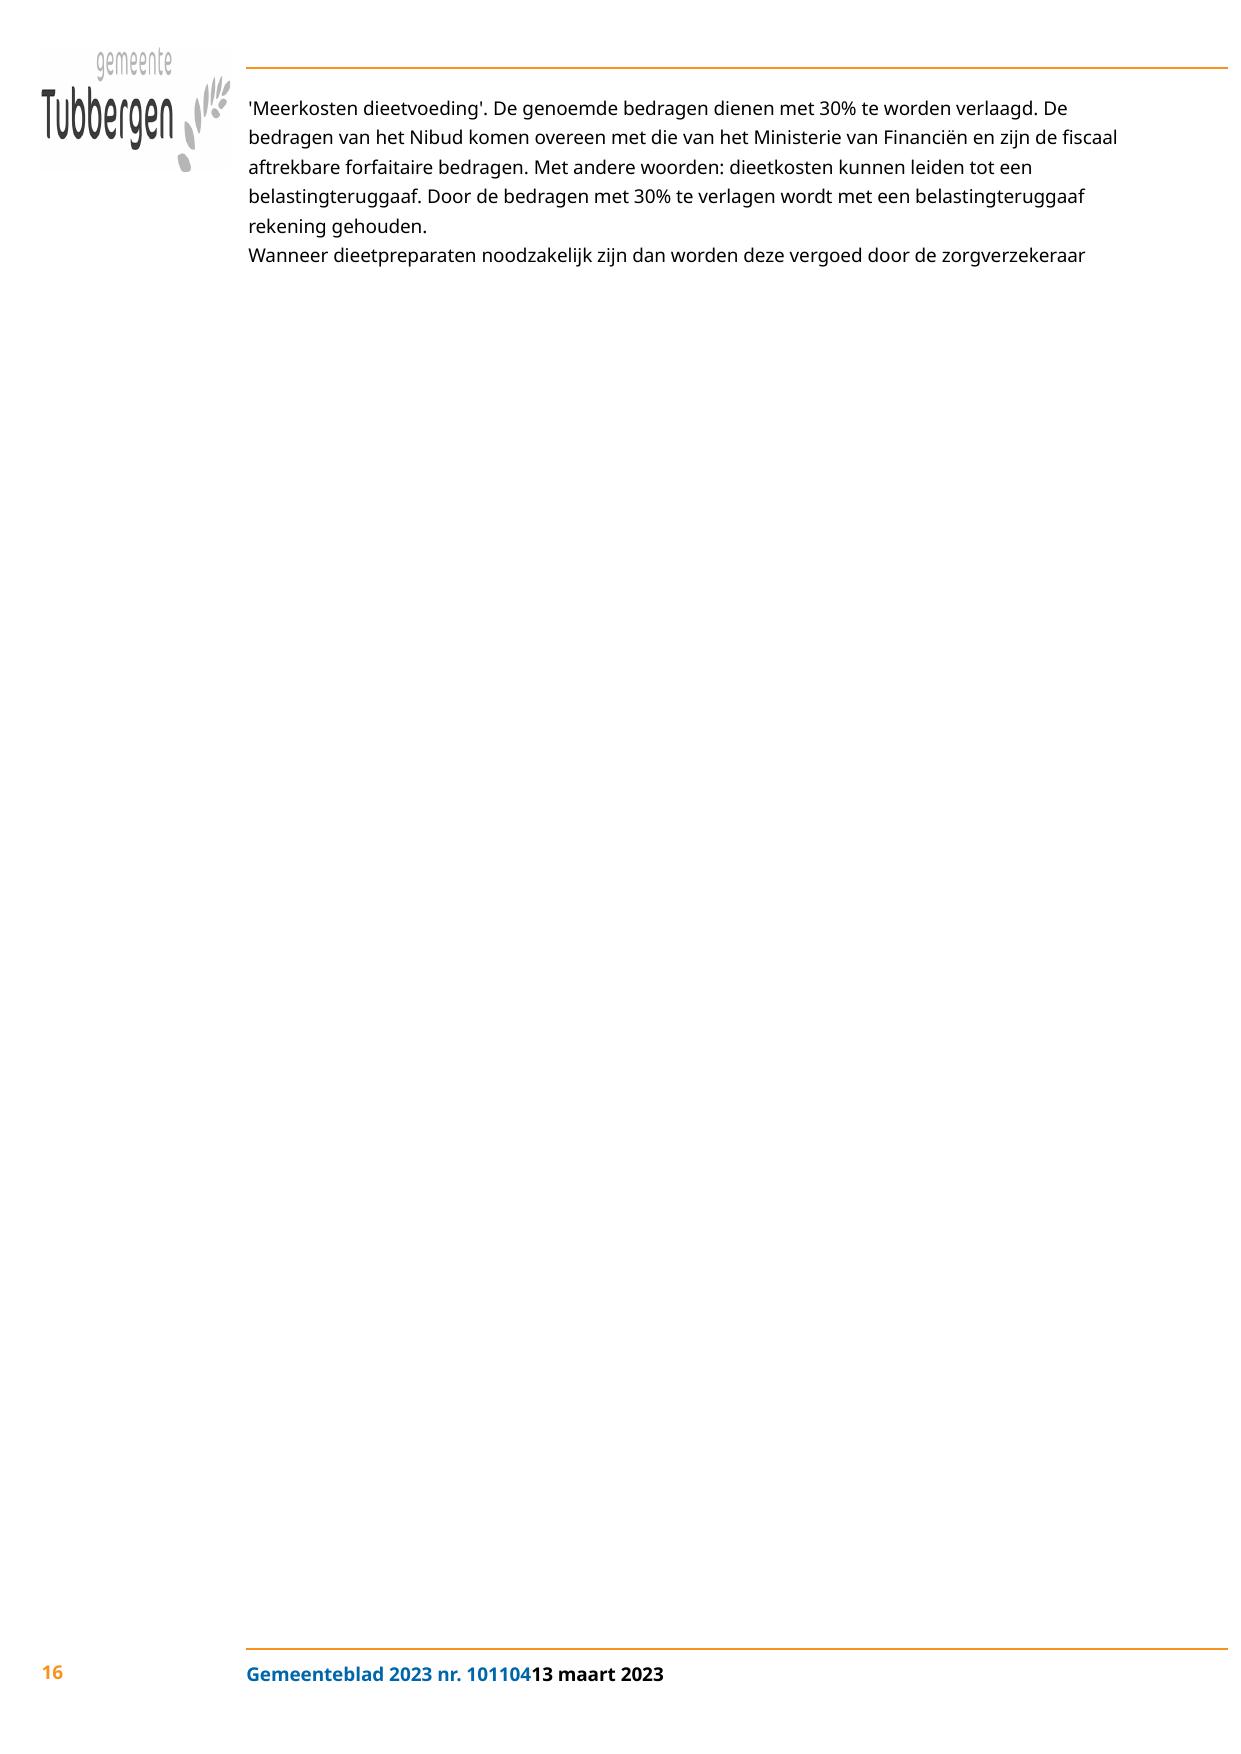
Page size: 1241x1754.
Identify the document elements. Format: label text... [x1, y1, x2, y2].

picture [41, 47, 231, 172]
text 'Meerkosten dieetvoeding'. De genoemde bedragen dienen met 30% te worden verlaagd. De bedragen van het Nibud komen overeen met die van het Ministerie van Financiën en zijn de fiscaal aftrekbare forfaitaire bedragen. Met andere woorden: dieetkosten kunnen leiden tot een belastingteruggaaf. Door de bedragen met 30% te verlagen wordt met een belastingteruggaaf rekening gehouden. [248, 95, 1152, 239]
text Wanneer dieetpreparaten noodzakelijk zijn dan worden deze vergoed door de zorgverzekeraar [248, 243, 1152, 268]
